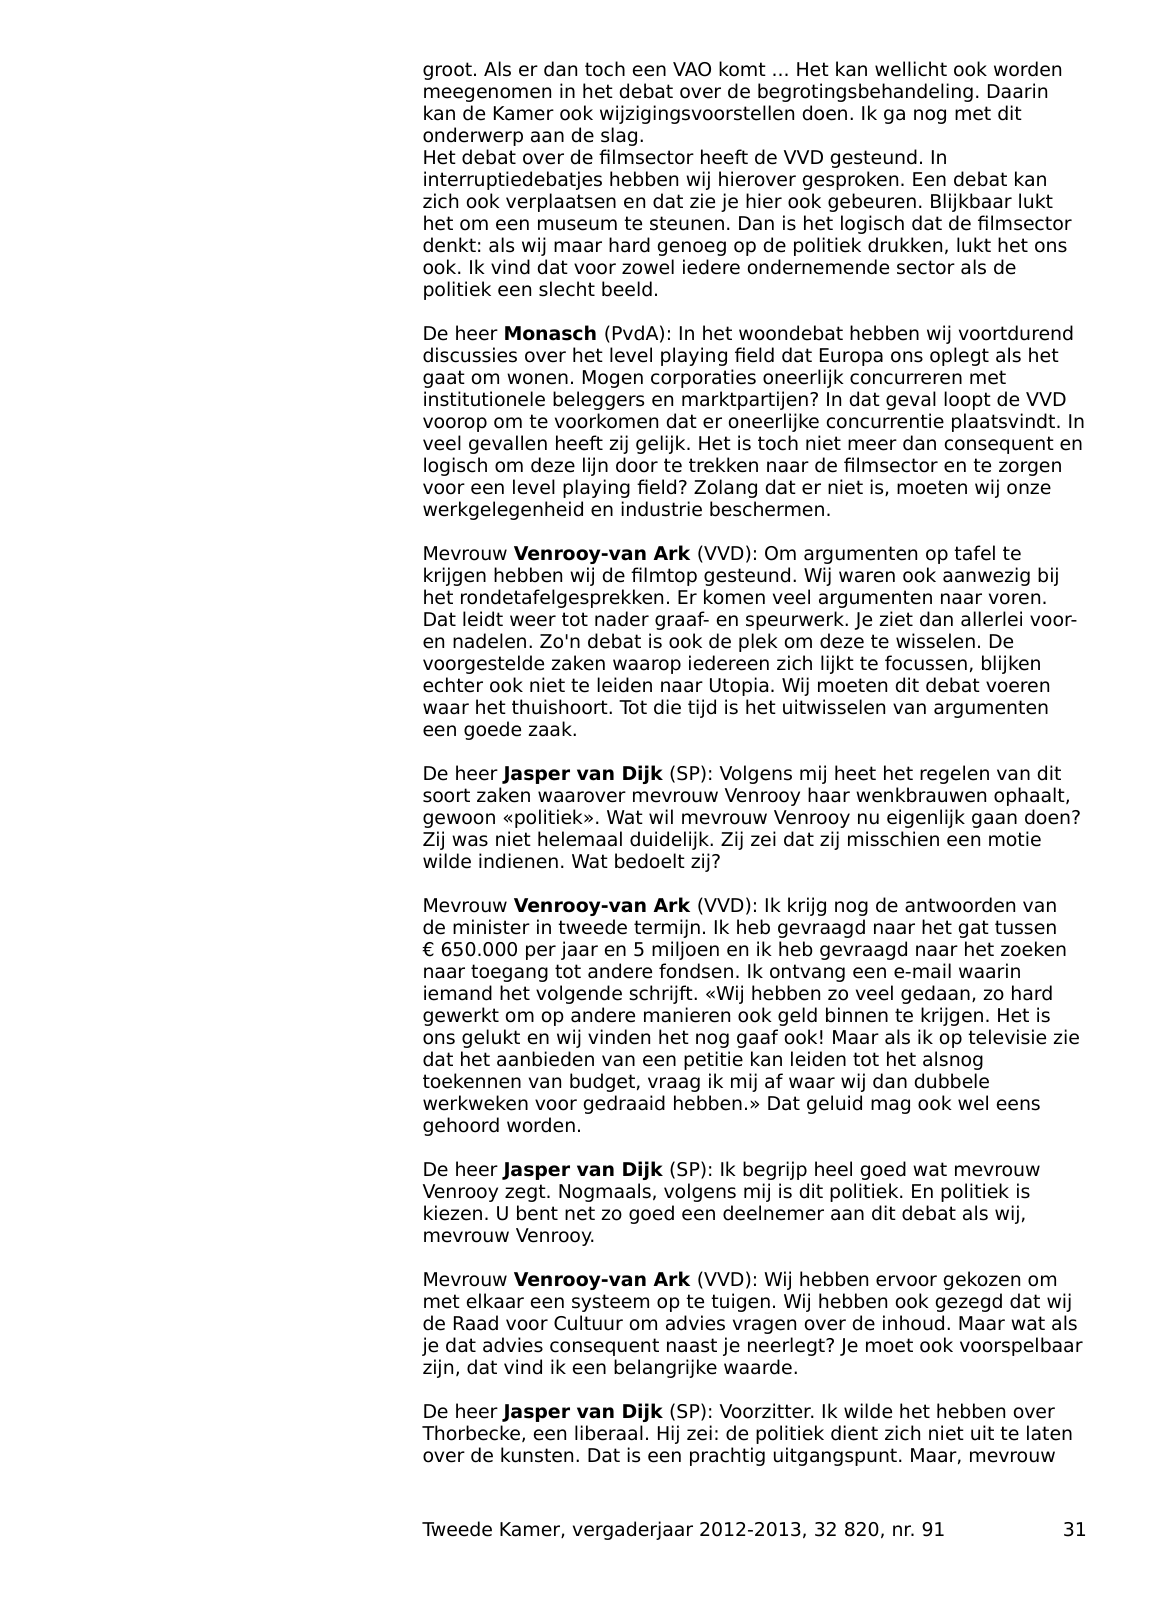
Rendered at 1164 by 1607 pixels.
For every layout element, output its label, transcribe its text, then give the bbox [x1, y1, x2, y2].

text De heer Jasper van Dijk (SP): Voorzitter. Ik wilde het hebben over Thorbecke, een liberaal. Hij zei: de politiek dient zich niet uit te laten over de kunsten. Dat is een prachtig uitgangspunt. Maar, mevrouw [422, 1401, 1087, 1467]
text Mevrouw Venrooy-van Ark (VVD): Ik krijg nog de antwoorden van de minister in tweede termijn. Ik heb gevraagd naar het gat tussen € 650.000 per jaar en 5 miljoen en ik heb gevraagd naar het zoeken naar toegang tot andere fondsen. Ik ontvang een e-mail waarin iemand het volgende schrijft. «Wij hebben zo veel gedaan, zo hard gewerkt om op andere manieren ook geld binnen te krijgen. Het is ons gelukt en wij vinden het nog gaaf ook! Maar als ik op televisie zie dat het aanbieden van een petitie kan leiden tot het alsnog toekennen van budget, vraag ik mij af waar wij dan dubbele werkweken voor gedraaid hebben.» Dat geluid mag ook wel eens gehoord worden. [422, 895, 1087, 1137]
text Mevrouw Venrooy-van Ark (VVD): Om argumenten op tafel te krijgen hebben wij de filmtop gesteund. Wij waren ook aanwezig bij het rondetafelgesprekken. Er komen veel argumenten naar voren. Dat leidt weer tot nader graaf- en speurwerk. Je ziet dan allerlei voor- en nadelen. Zo'n debat is ook de plek om deze te wisselen. De voorgestelde zaken waarop iedereen zich lijkt te focussen, blijken echter ook niet te leiden naar Utopia. Wij moeten dit debat voeren waar het thuishoort. Tot die tijd is het uitwisselen van argumenten een goede zaak. [422, 543, 1087, 741]
text De heer Monasch (PvdA): In het woondebat hebben wij voortdurend discussies over het level playing field dat Europa ons oplegt als het gaat om wonen. Mogen corporaties oneerlijk concurreren met institutionele beleggers en marktpartijen? In dat geval loopt de VVD voorop om te voorkomen dat er oneerlijke concurrentie plaatsvindt. In veel gevallen heeft zij gelijk. Het is toch niet meer dan consequent en logisch om deze lijn door te trekken naar de filmsector en te zorgen voor een level playing field? Zolang dat er niet is, moeten wij onze werkgelegenheid en industrie beschermen. [422, 323, 1087, 521]
text groot. Als er dan toch een VAO komt ... Het kan wellicht ook worden meegenomen in het debat over de begrotingsbehandeling. Daarin kan de Kamer ook wijzigingsvoorstellen doen. Ik ga nog met dit onderwerp aan de slag. [422, 59, 1087, 147]
text De heer Jasper van Dijk (SP): Ik begrijp heel goed wat mevrouw Venrooy zegt. Nogmaals, volgens mij is dit politiek. En politiek is kiezen. U bent net zo goed een deelnemer aan dit debat als wij, mevrouw Venrooy. [422, 1159, 1087, 1247]
text Mevrouw Venrooy-van Ark (VVD): Wij hebben ervoor gekozen om met elkaar een systeem op te tuigen. Wij hebben ook gezegd dat wij de Raad voor Cultuur om advies vragen over de inhoud. Maar wat als je dat advies consequent naast je neerlegt? Je moet ook voorspelbaar zijn, dat vind ik een belangrijke waarde. [422, 1269, 1087, 1379]
text De heer Jasper van Dijk (SP): Volgens mij heet het regelen van dit soort zaken waarover mevrouw Venrooy haar wenkbrauwen ophaalt, gewoon «politiek». Wat wil mevrouw Venrooy nu eigenlijk gaan doen? Zij was niet helemaal duidelijk. Zij zei dat zij misschien een motie wilde indienen. Wat bedoelt zij? [422, 763, 1087, 873]
text Het debat over de filmsector heeft de VVD gesteund. In interruptiedebatjes hebben wij hierover gesproken. Een debat kan zich ook verplaatsen en dat zie je hier ook gebeuren. Blijkbaar lukt het om een museum te steunen. Dan is het logisch dat de filmsector denkt: als wij maar hard genoeg op de politiek drukken, lukt het ons ook. Ik vind dat voor zowel iedere ondernemende sector als de politiek een slecht beeld. [422, 147, 1087, 301]
